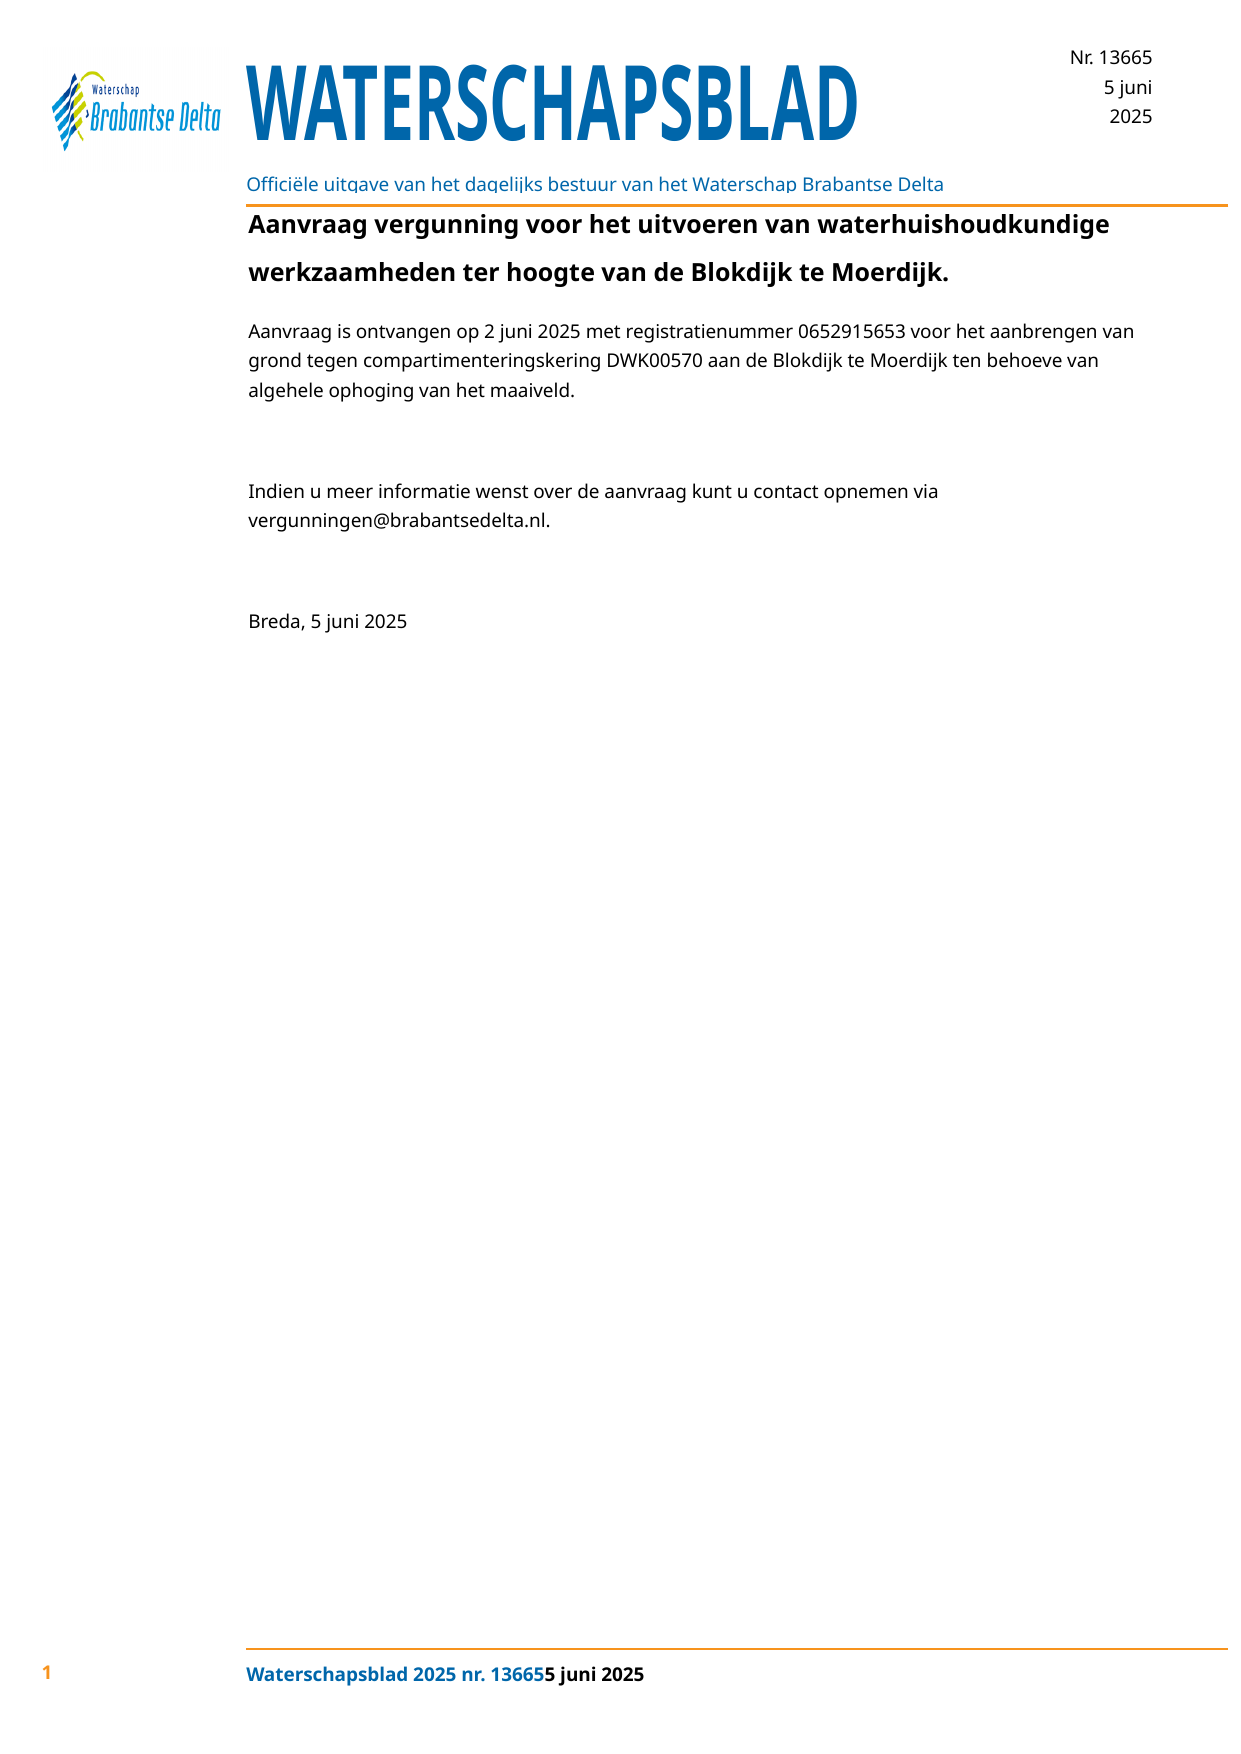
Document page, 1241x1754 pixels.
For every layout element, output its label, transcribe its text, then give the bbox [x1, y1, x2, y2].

picture [41, 47, 231, 172]
text Aanvraag vergunning voor het uitvoeren van waterhuishoudkundige werkzaamheden ter hoogte van de Blokdijk te Moerdijk. [248, 207, 1152, 288]
text Breda, 5 juni 2025 [248, 608, 1152, 634]
text Aanvraag is ontvangen op 2 juni 2025 met registratienummer 0652915653 voor het aanbrengen van grond tegen compartimenteringskering DWK00570 aan de Blokdijk te Moerdijk ten behoeve van algehele ophoging van het maaiveld. [248, 318, 1152, 403]
text Indien u meer informatie wenst over de aanvraag kunt u contact opnemen via vergunningen@brabantsedelta.nl. [248, 478, 1152, 533]
